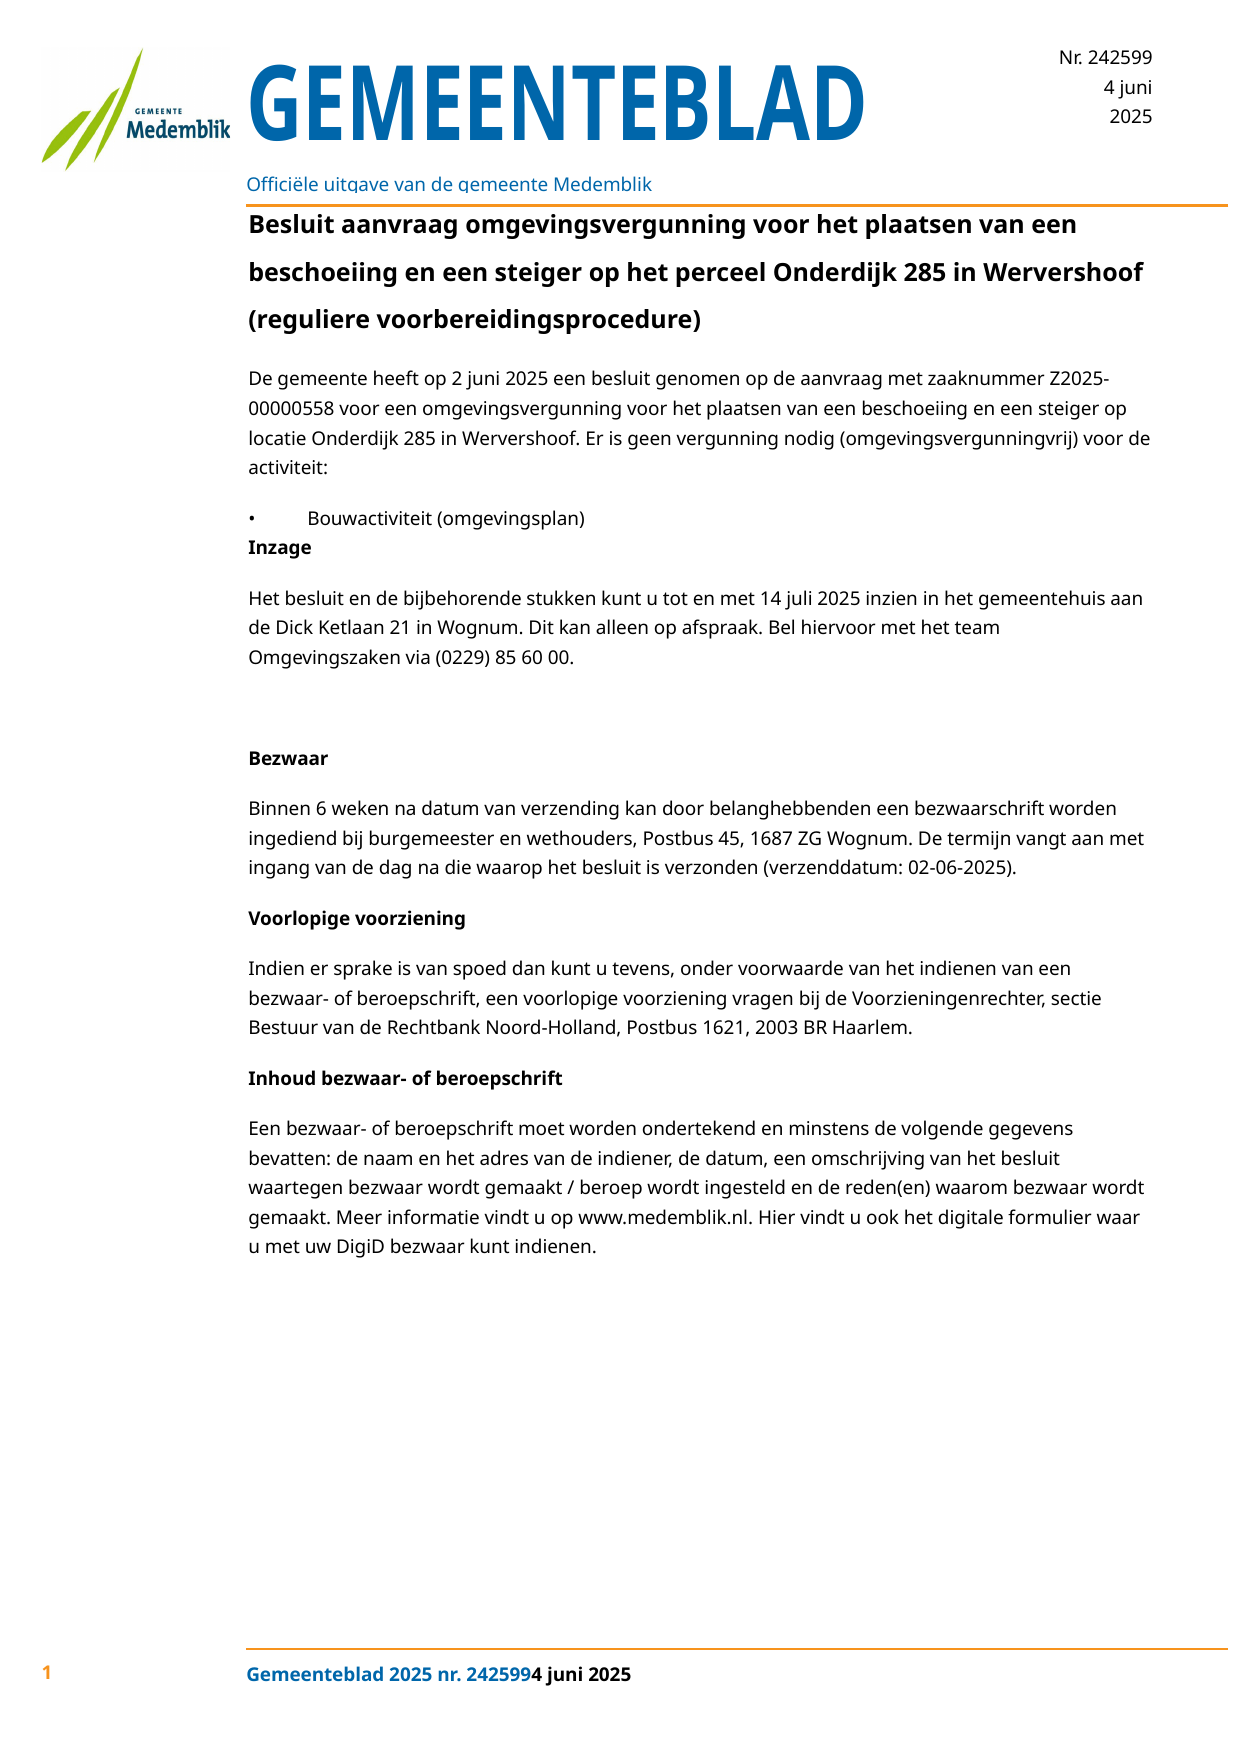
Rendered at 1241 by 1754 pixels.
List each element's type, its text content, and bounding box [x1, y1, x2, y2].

text Inhoud bezwaar- of beroepschrift [248, 1065, 1152, 1090]
text Inzage [248, 534, 1152, 560]
picture [41, 47, 231, 172]
text Indien er sprake is van spoed dan kunt u tevens, onder voorwaarde van het indienen van een bezwaar- of beroepschrift, een voorlopige voorziening vragen bij de Voorzieningenrechter, sectie Bestuur van de Rechtbank Noord-Holland, Postbus 1621, 2003 BR Haarlem. [248, 955, 1152, 1040]
text Binnen 6 weken na datum van verzending kan door belanghebbenden een bezwaarschrift worden ingediend bij burgemeester en wethouders, Postbus 45, 1687 ZG Wognum. De termijn vangt aan met ingang van de dag na die waarop het besluit is verzonden (verzenddatum: 02-06-2025). [248, 795, 1152, 880]
text Besluit aanvraag omgevingsvergunning voor het plaatsen van een beschoeiing en een steiger op het perceel Onderdijk 285 in Wervershoof (reguliere voorbereidingsprocedure) [248, 207, 1152, 336]
text Voorlopige voorziening [248, 905, 1152, 930]
list Bouwactiviteit (omgevingsplan) [248, 505, 1152, 530]
text De gemeente heeft op 2 juni 2025 een besluit genomen op de aanvraag met zaaknummer Z2025-00000558 voor een omgevingsvergunning voor het plaatsen van een beschoeiing en een steiger op locatie Onderdijk 285 in Wervershoof. Er is geen vergunning nodig (omgevingsvergunningvrij) voor de activiteit: [248, 366, 1152, 480]
text Het besluit en de bijbehorende stukken kunt u tot en met 14 juli 2025 inzien in het gemeentehuis aan de Dick Ketlaan 21 in Wognum. Dit kan alleen op afspraak. Bel hiervoor met het team Omgevingszaken via (0229) 85 60 00. [248, 585, 1152, 669]
text Een bezwaar- of beroepschrift moet worden ondertekend en minstens de volgende gegevens bevatten: de naam en het adres van de indiener, de datum, een omschrijving van het besluit waartegen bezwaar wordt gemaakt / beroep wordt ingesteld en de reden(en) waarom bezwaar wordt gemaakt. Meer informatie vindt u op www.medemblik.nl. Hier vindt u ook het digitale formulier waar u met uw DigiD bezwaar kunt indienen. [248, 1115, 1152, 1259]
text Bezwaar [248, 745, 1152, 770]
